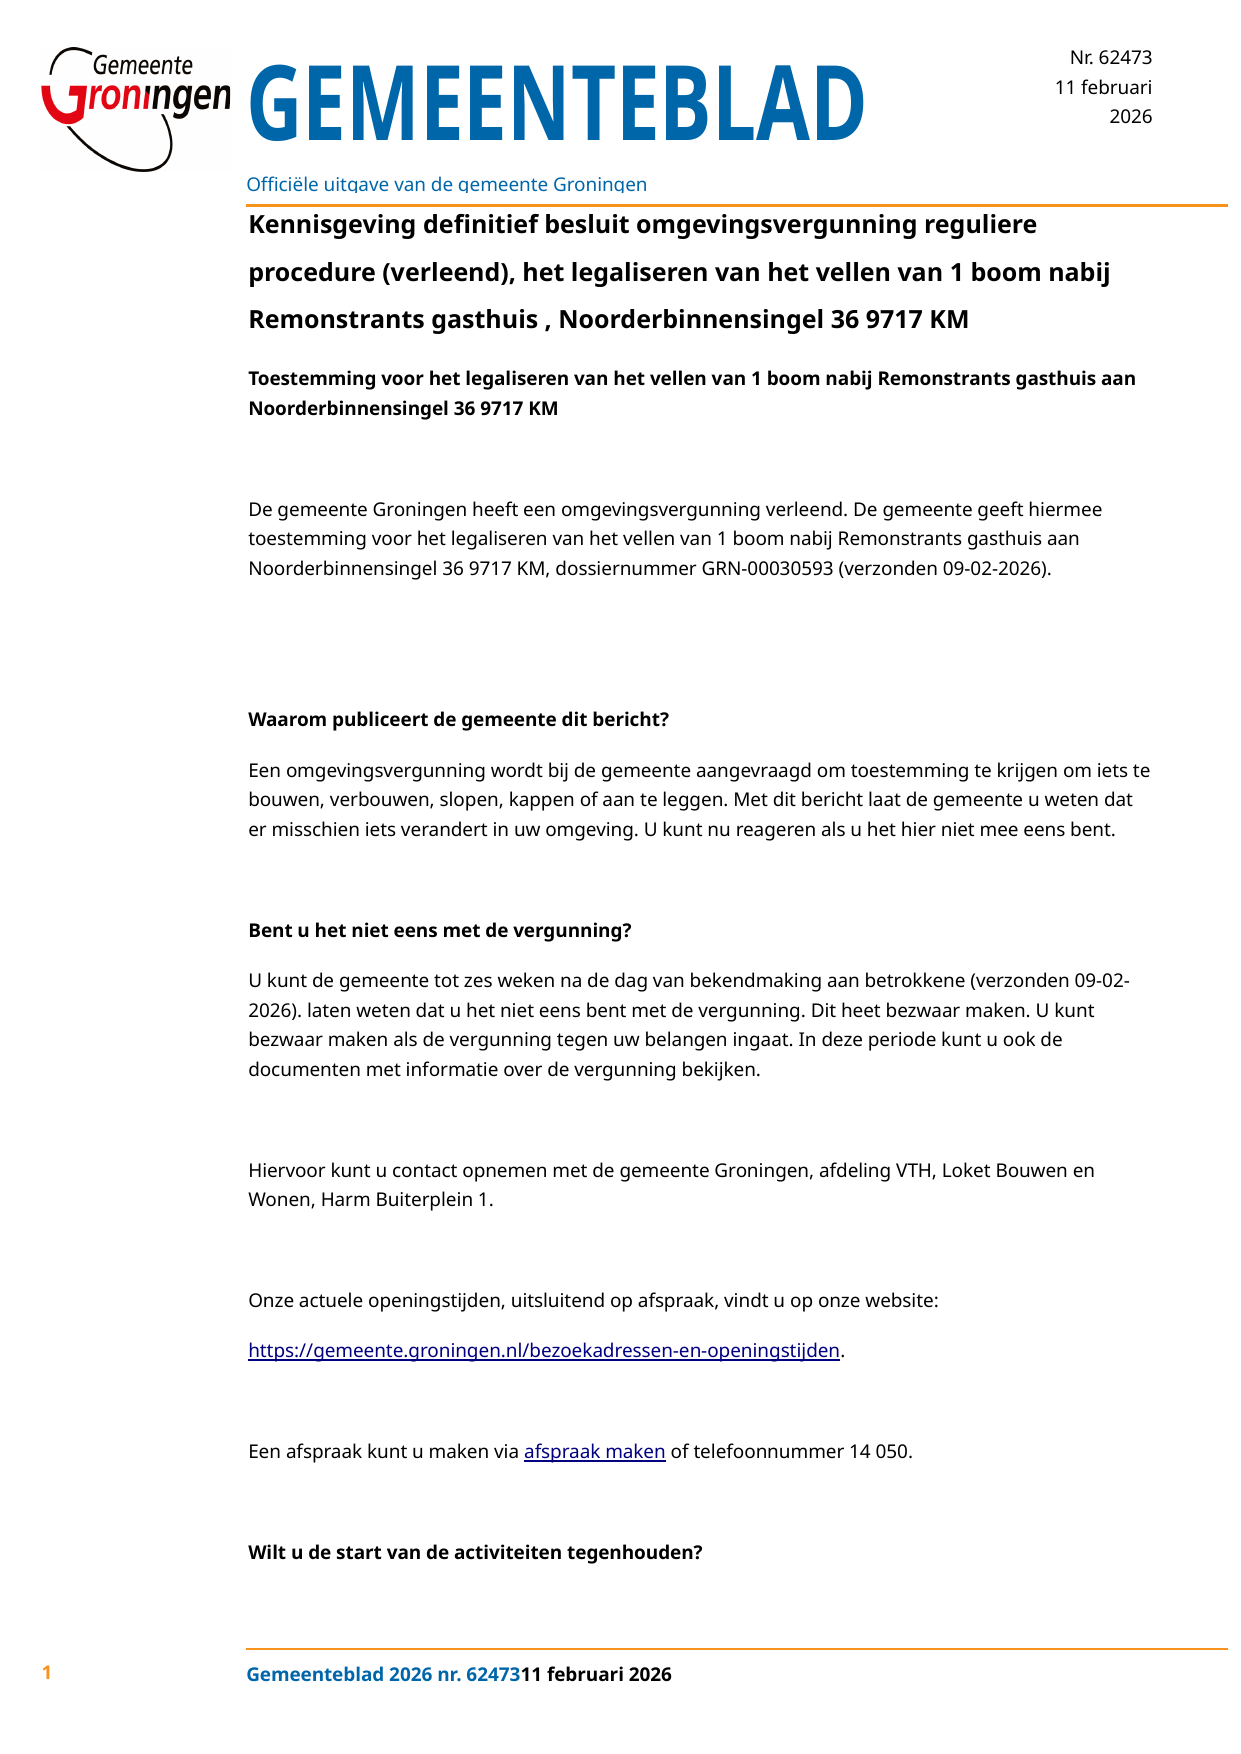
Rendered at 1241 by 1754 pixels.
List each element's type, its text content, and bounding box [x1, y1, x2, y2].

text U kunt de gemeente tot zes weken na de dag van bekendmaking aan betrokkene (verzonden 09-02-2026). laten weten dat u het niet eens bent met de vergunning. Dit heet bezwaar maken. U kunt bezwaar maken als de vergunning tegen uw belangen ingaat. In deze periode kunt u ook de documenten met informatie over de vergunning bekijken. [248, 967, 1152, 1082]
text Bent u het niet eens met de vergunning? [248, 917, 1152, 942]
text Een omgevingsvergunning wordt bij de gemeente aangevraagd om toestemming te krijgen om iets te bouwen, verbouwen, slopen, kappen of aan te leggen. Met dit bericht laat de gemeente u weten dat er misschien iets verandert in uw omgeving. U kunt nu reageren als u het hier niet mee eens bent. [248, 757, 1152, 842]
picture [41, 47, 231, 172]
text Toestemming voor het legaliseren van het vellen van 1 boom nabij Remonstrants gasthuis aan Noorderbinnensingel 36 9717 KM [248, 366, 1152, 421]
text Wilt u de start van de activiteiten tegenhouden? [248, 1539, 1152, 1565]
text Kennisgeving definitief besluit omgevingsvergunning reguliere procedure (verleend), het legaliseren van het vellen van 1 boom nabij Remonstrants gasthuis , Noorderbinnensingel 36 9717 KM [248, 207, 1152, 336]
text De gemeente Groningen heeft een omgevingsvergunning verleend. De gemeente geeft hiermee toestemming voor het legaliseren van het vellen van 1 boom nabij Remonstrants gasthuis aan Noorderbinnensingel 36 9717 KM, dossiernummer GRN-00030593 (verzonden 09-02-2026). [248, 496, 1152, 581]
text Hiervoor kunt u contact opnemen met de gemeente Groningen, afdeling VTH, Loket Bouwen en Wonen, Harm Buiterplein 1. [248, 1157, 1152, 1212]
text Een afspraak kunt u maken via afspraak maken of telefoonnummer 14 050. [248, 1438, 1152, 1464]
text https://gemeente.groningen.nl/bezoekadressen-en-openingstijden. [248, 1338, 1152, 1363]
text Waarom publiceert de gemeente dit bericht? [248, 706, 1152, 732]
text Onze actuele openingstijden, uitsluitend op afspraak, vindt u op onze website: [248, 1287, 1152, 1313]
